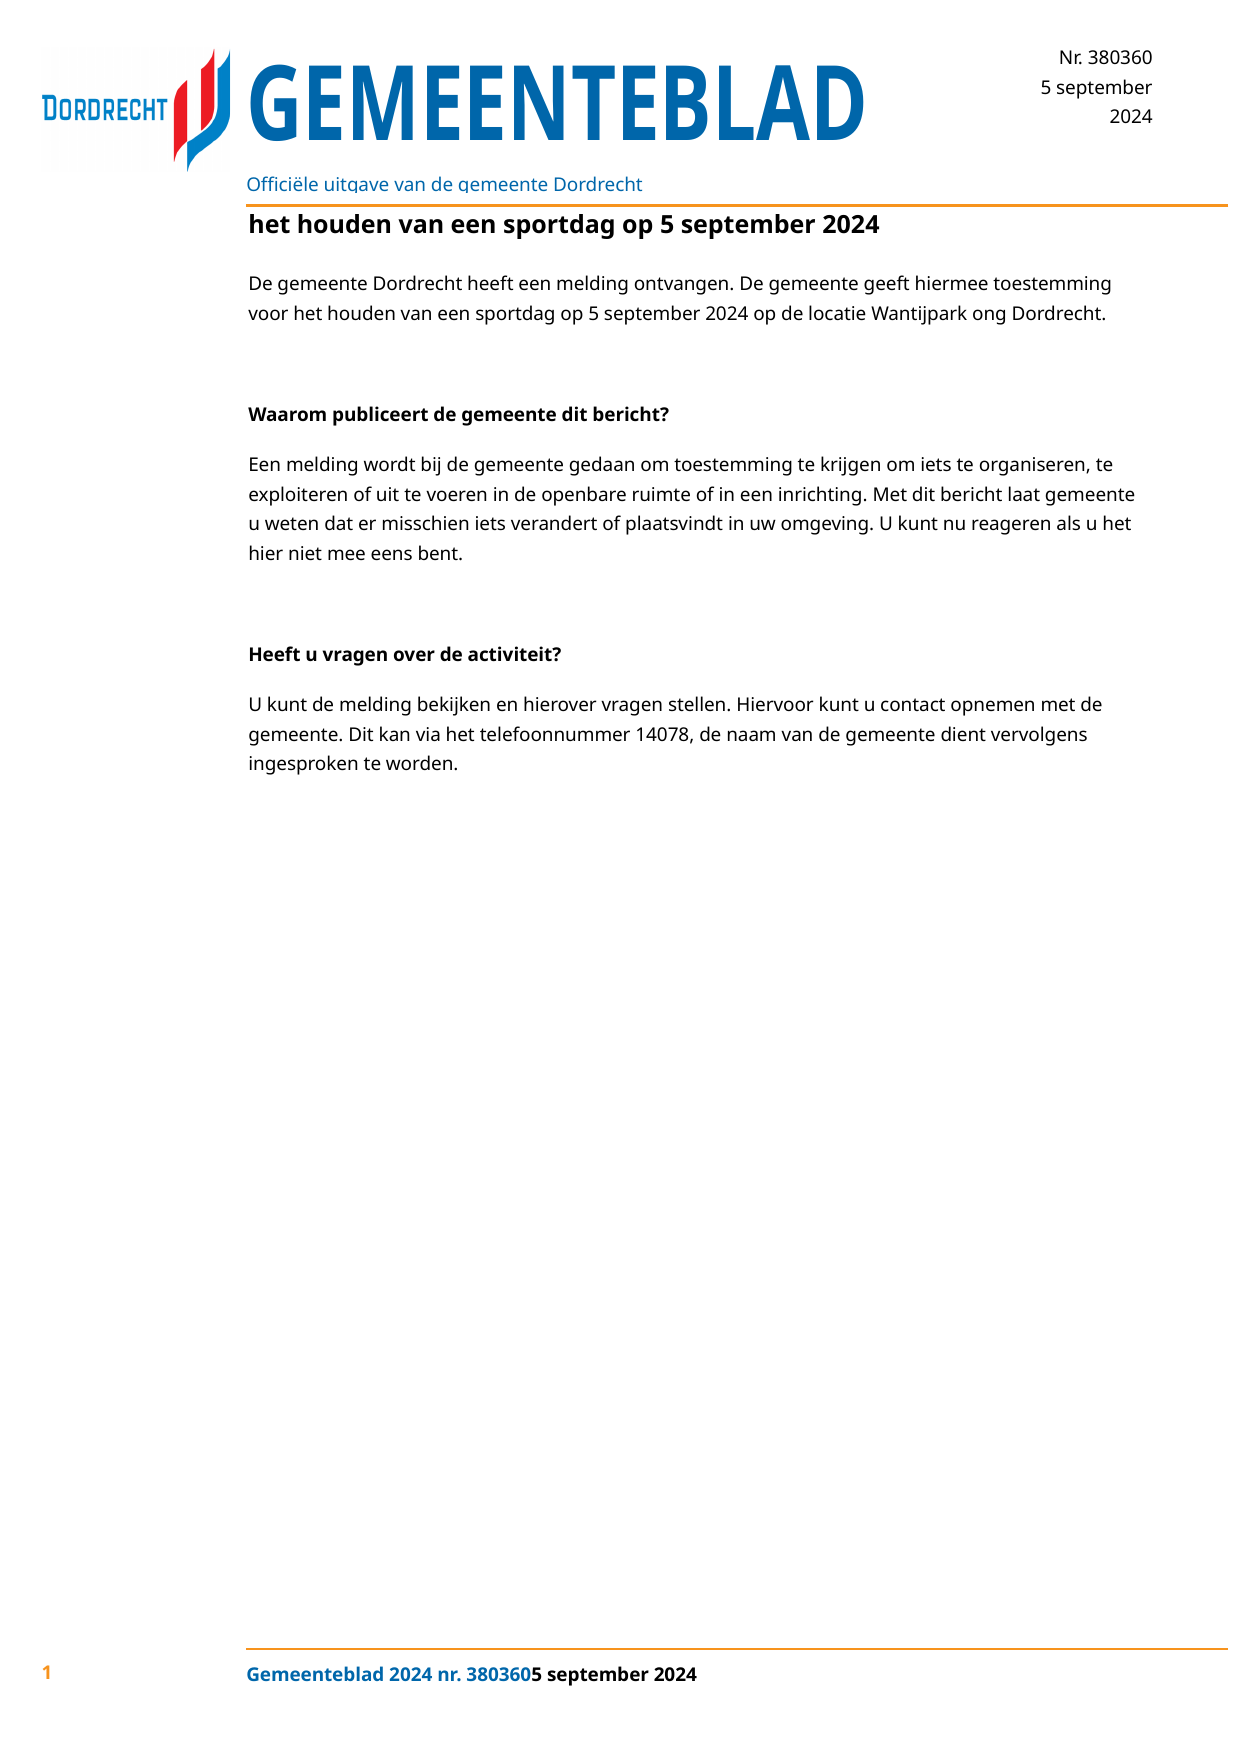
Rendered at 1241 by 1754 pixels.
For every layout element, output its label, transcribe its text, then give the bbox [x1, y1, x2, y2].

text Een melding wordt bij de gemeente gedaan om toestemming te krijgen om iets te organiseren, te exploiteren of uit te voeren in de openbare ruimte of in een inrichting. Met dit bericht laat gemeente u weten dat er misschien iets verandert of plaatsvindt in uw omgeving. U kunt nu reageren als u het hier niet mee eens bent. [248, 451, 1152, 566]
text U kunt de melding bekijken en hierover vragen stellen. Hiervoor kunt u contact opnemen met de gemeente. Dit kan via het telefoonnummer 14078, de naam van de gemeente dient vervolgens ingesproken te worden. [248, 691, 1152, 776]
picture [41, 47, 231, 172]
text De gemeente Dordrecht heeft een melding ontvangen. De gemeente geeft hiermee toestemming voor het houden van een sportdag op 5 september 2024 op de locatie Wantijpark ong Dordrecht. [248, 270, 1152, 326]
text Heeft u vragen over de activiteit? [248, 641, 1152, 666]
text Waarom publiceert de gemeente dit bericht? [248, 401, 1152, 426]
text het houden van een sportdag op 5 september 2024 [248, 207, 1152, 241]
